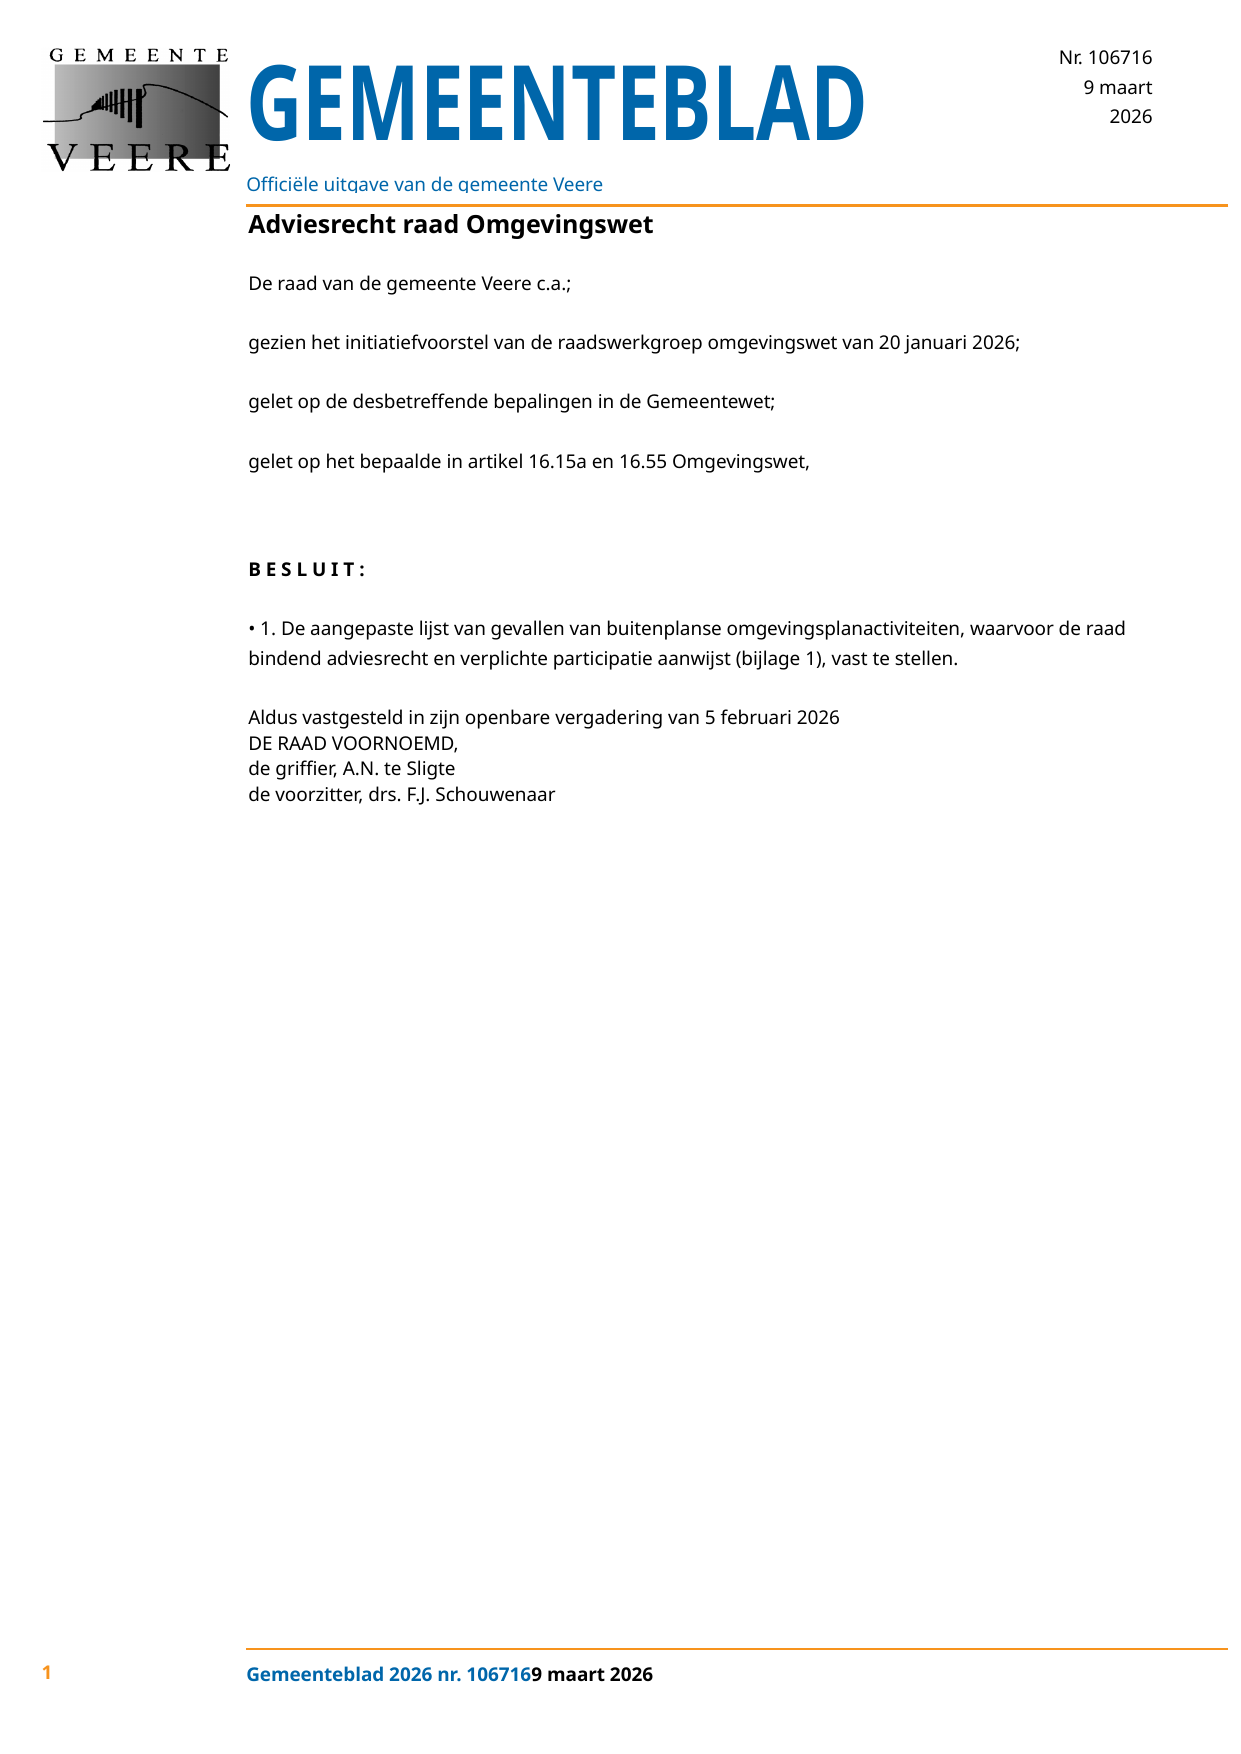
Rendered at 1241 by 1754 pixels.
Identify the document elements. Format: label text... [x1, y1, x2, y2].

text De raad van de gemeente Veere c.a.; [248, 270, 1152, 296]
text DE RAAD VOORNOEMD, [248, 730, 1152, 756]
text • 1. De aangepaste lijst van gevallen van buitenplanse omgevingsplanactiviteiten, waarvoor de raad bindend adviesrecht en verplichte participatie aanwijst (bijlage 1), vast te stellen. [248, 615, 1152, 671]
text de voorzitter, drs. F.J. Schouwenaar [248, 781, 1152, 807]
picture [41, 47, 231, 172]
text Aldus vastgesteld in zijn openbare vergadering van 5 februari 2026 [248, 704, 1152, 730]
text gelet op de desbetreffende bepalingen in de Gemeentewet; [248, 389, 1152, 414]
text gelet op het bepaalde in artikel 16.15a en 16.55 Omgevingswet, [248, 448, 1152, 473]
text Adviesrecht raad Omgevingswet [248, 207, 1152, 241]
text gezien het initiatiefvoorstel van de raadswerkgroep omgevingswet van 20 januari 2026; [248, 329, 1152, 355]
text B E S L U I T : [248, 556, 1152, 582]
text de griffier, A.N. te Sligte [248, 756, 1152, 781]
